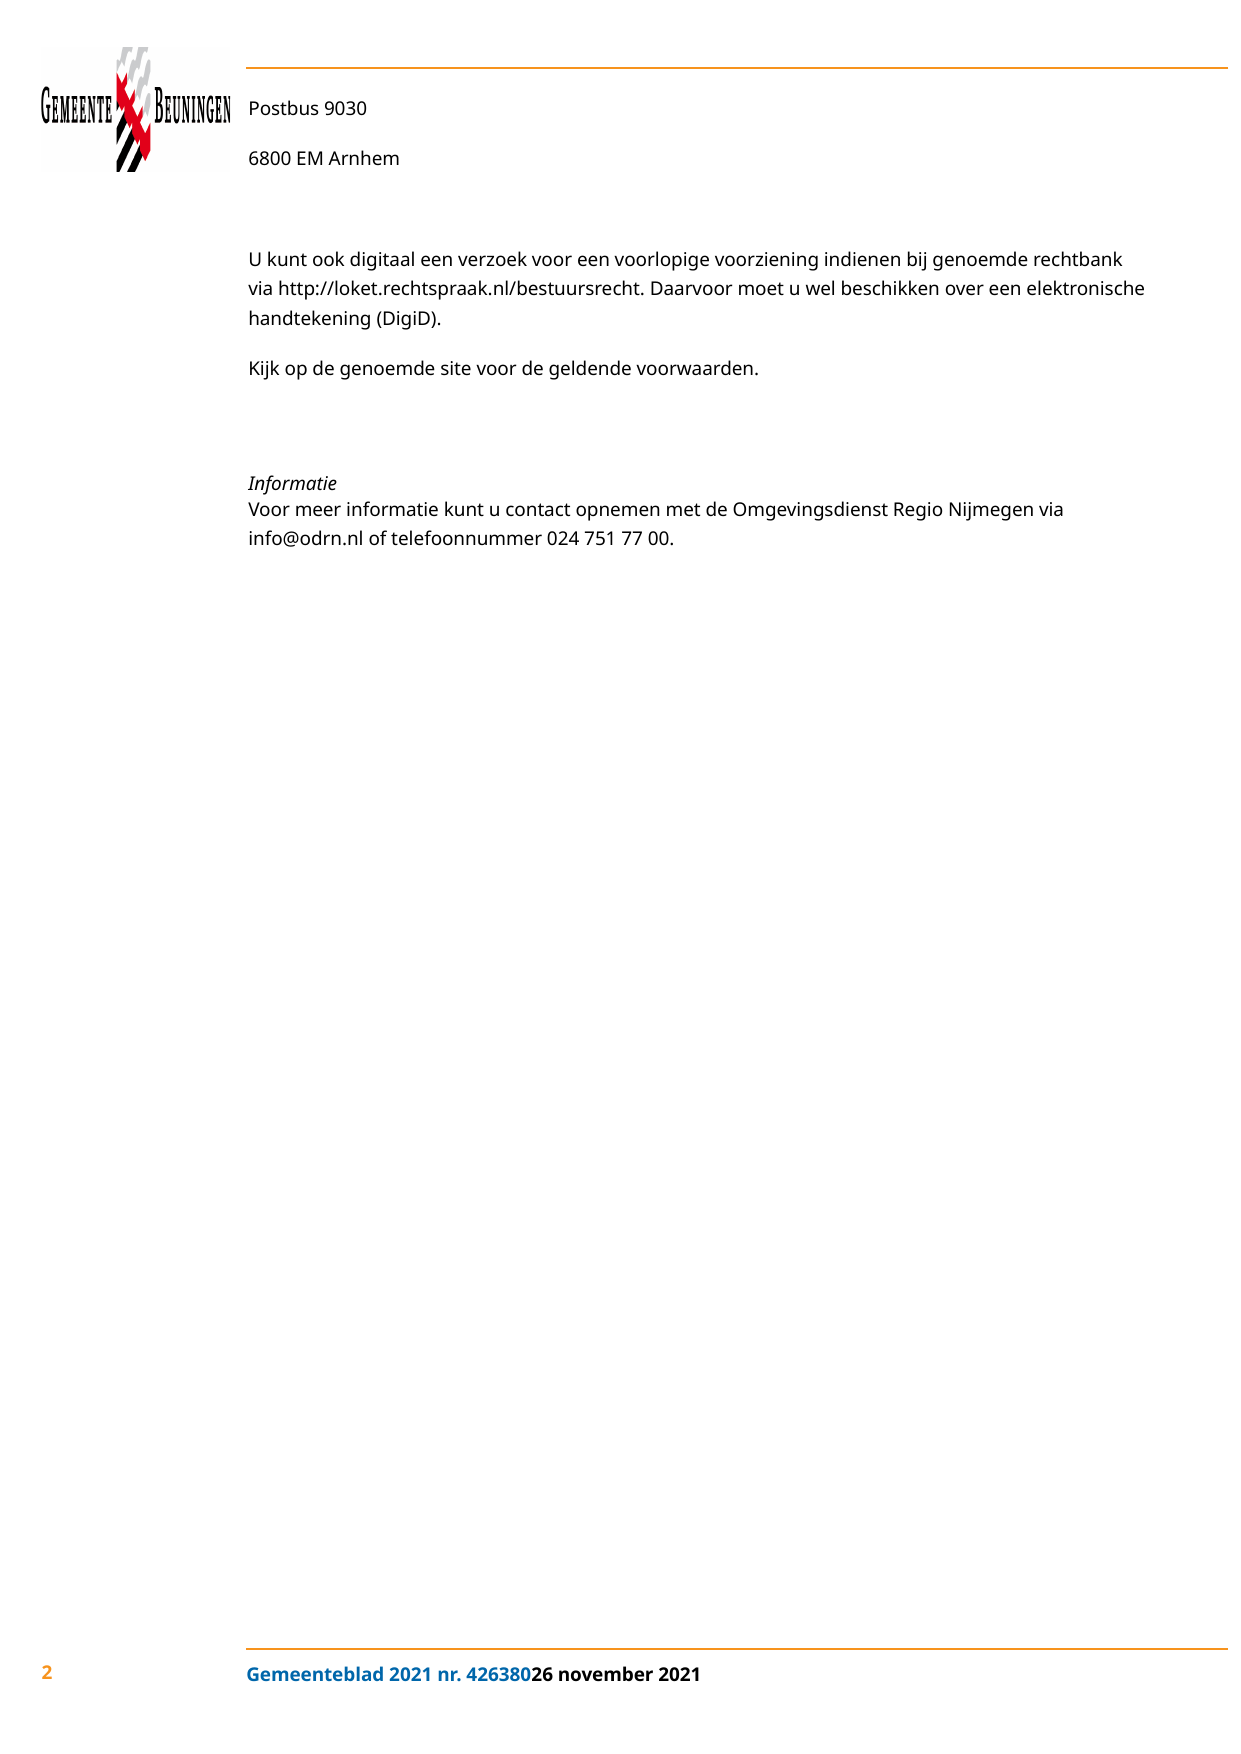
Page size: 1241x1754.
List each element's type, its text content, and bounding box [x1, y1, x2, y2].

text Voor meer informatie kunt u contact opnemen met de Omgevingsdienst Regio Nijmegen via info@odrn.nl of telefoonnummer 024 751 77 00. [248, 496, 1152, 551]
text 6800 EM Arnhem [248, 145, 1152, 171]
text Kijk op de genoemde site voor de geldende voorwaarden. [248, 356, 1152, 381]
text U kunt ook digitaal een verzoek voor een voorlopige voorziening indienen bij genoemde rechtbank via http://loket.rechtspraak.nl/bestuursrecht. Daarvoor moet u wel beschikken over een elektronische handtekening (DigiD). [248, 246, 1152, 331]
text Informatie [248, 470, 1152, 496]
text Postbus 9030 [248, 95, 1152, 121]
picture [41, 47, 231, 172]
